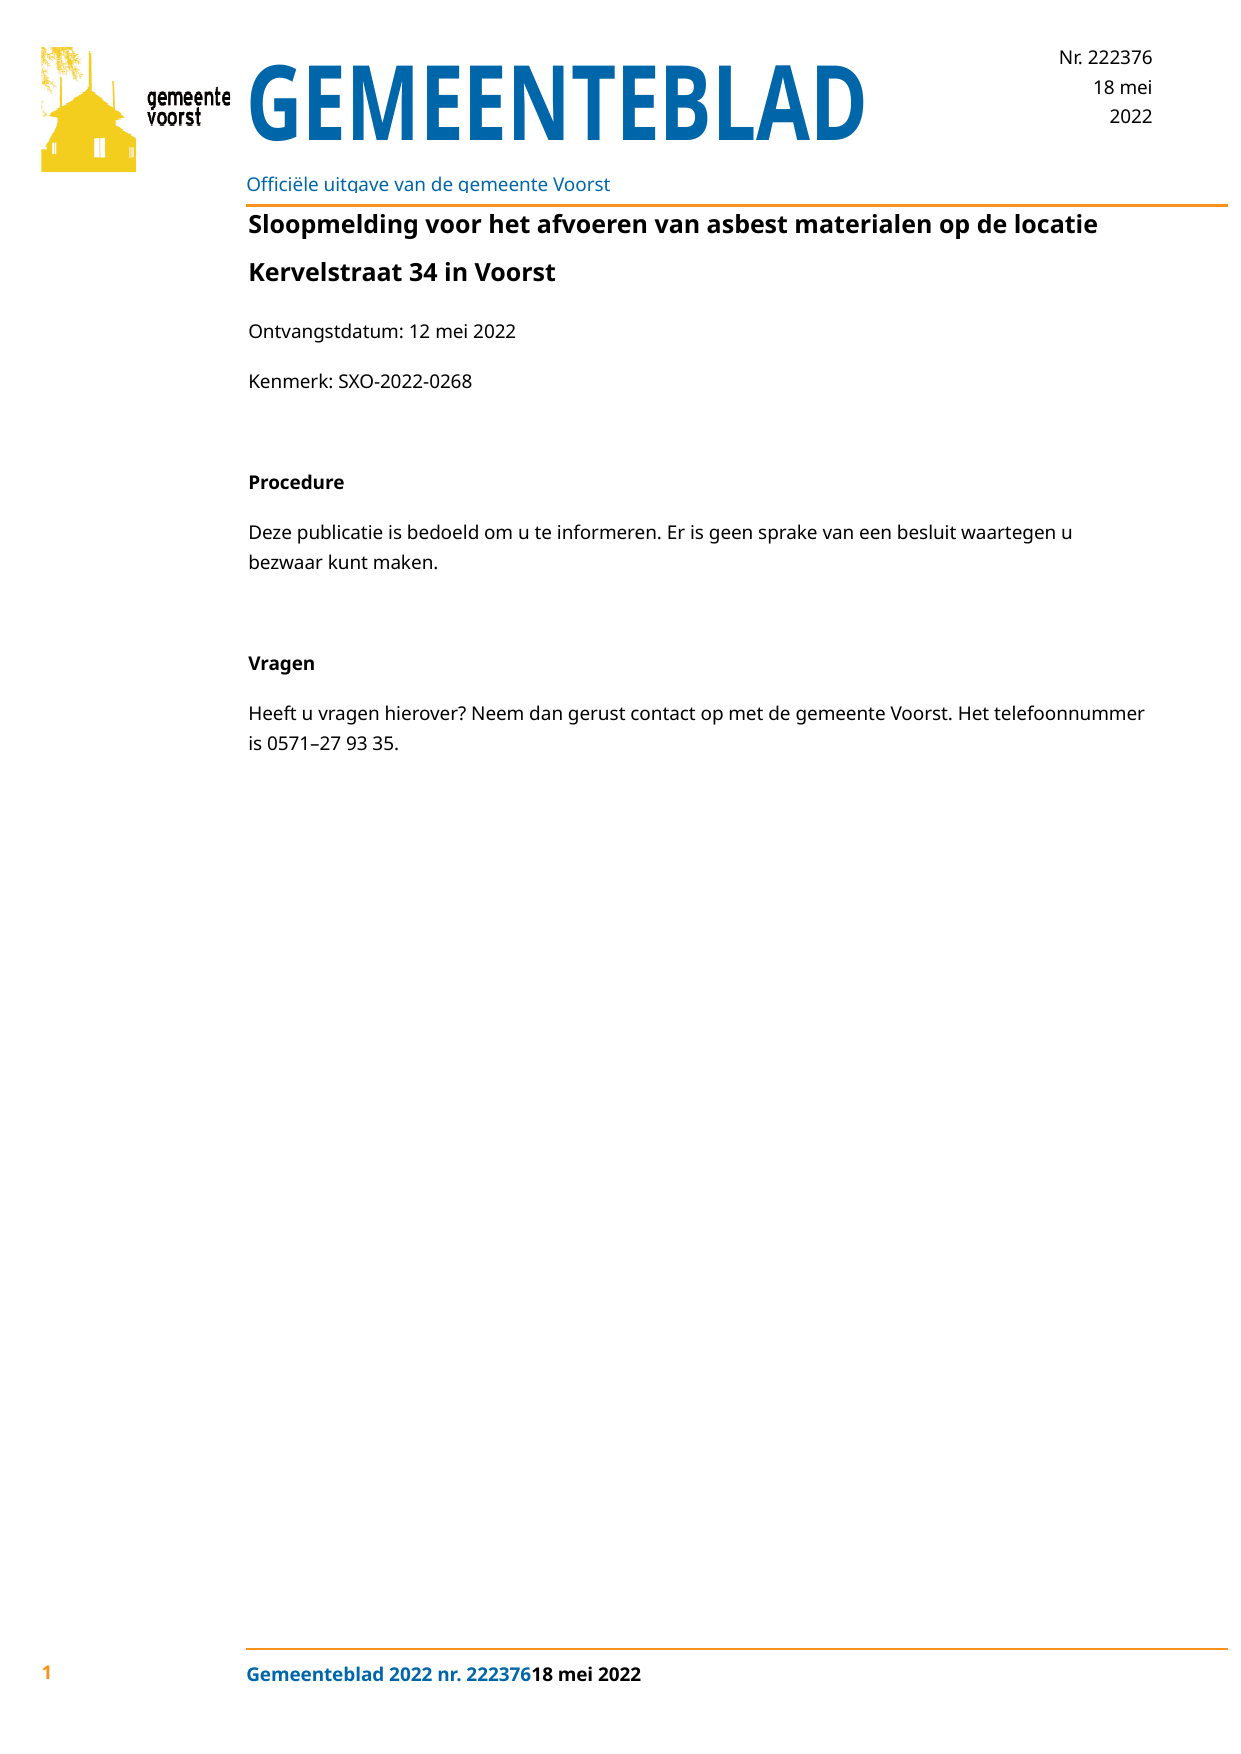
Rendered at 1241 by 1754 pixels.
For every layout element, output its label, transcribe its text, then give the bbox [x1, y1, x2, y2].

picture [41, 47, 231, 172]
text Ontvangstdatum: 12 mei 2022 [248, 318, 1152, 344]
text Procedure [248, 469, 1152, 495]
text Sloopmelding voor het afvoeren van asbest materialen op de locatie Kervelstraat 34 in Voorst [248, 207, 1152, 288]
text Deze publicatie is bedoeld om u te informeren. Er is geen sprake van een besluit waartegen u bezwaar kunt maken. [248, 519, 1152, 575]
text Vragen [248, 650, 1152, 676]
text Kenmerk: SXO-2022-0268 [248, 368, 1152, 394]
text Heeft u vragen hierover? Neem dan gerust contact op met de gemeente Voorst. Het telefoonnummer is 0571–27 93 35. [248, 700, 1152, 756]
